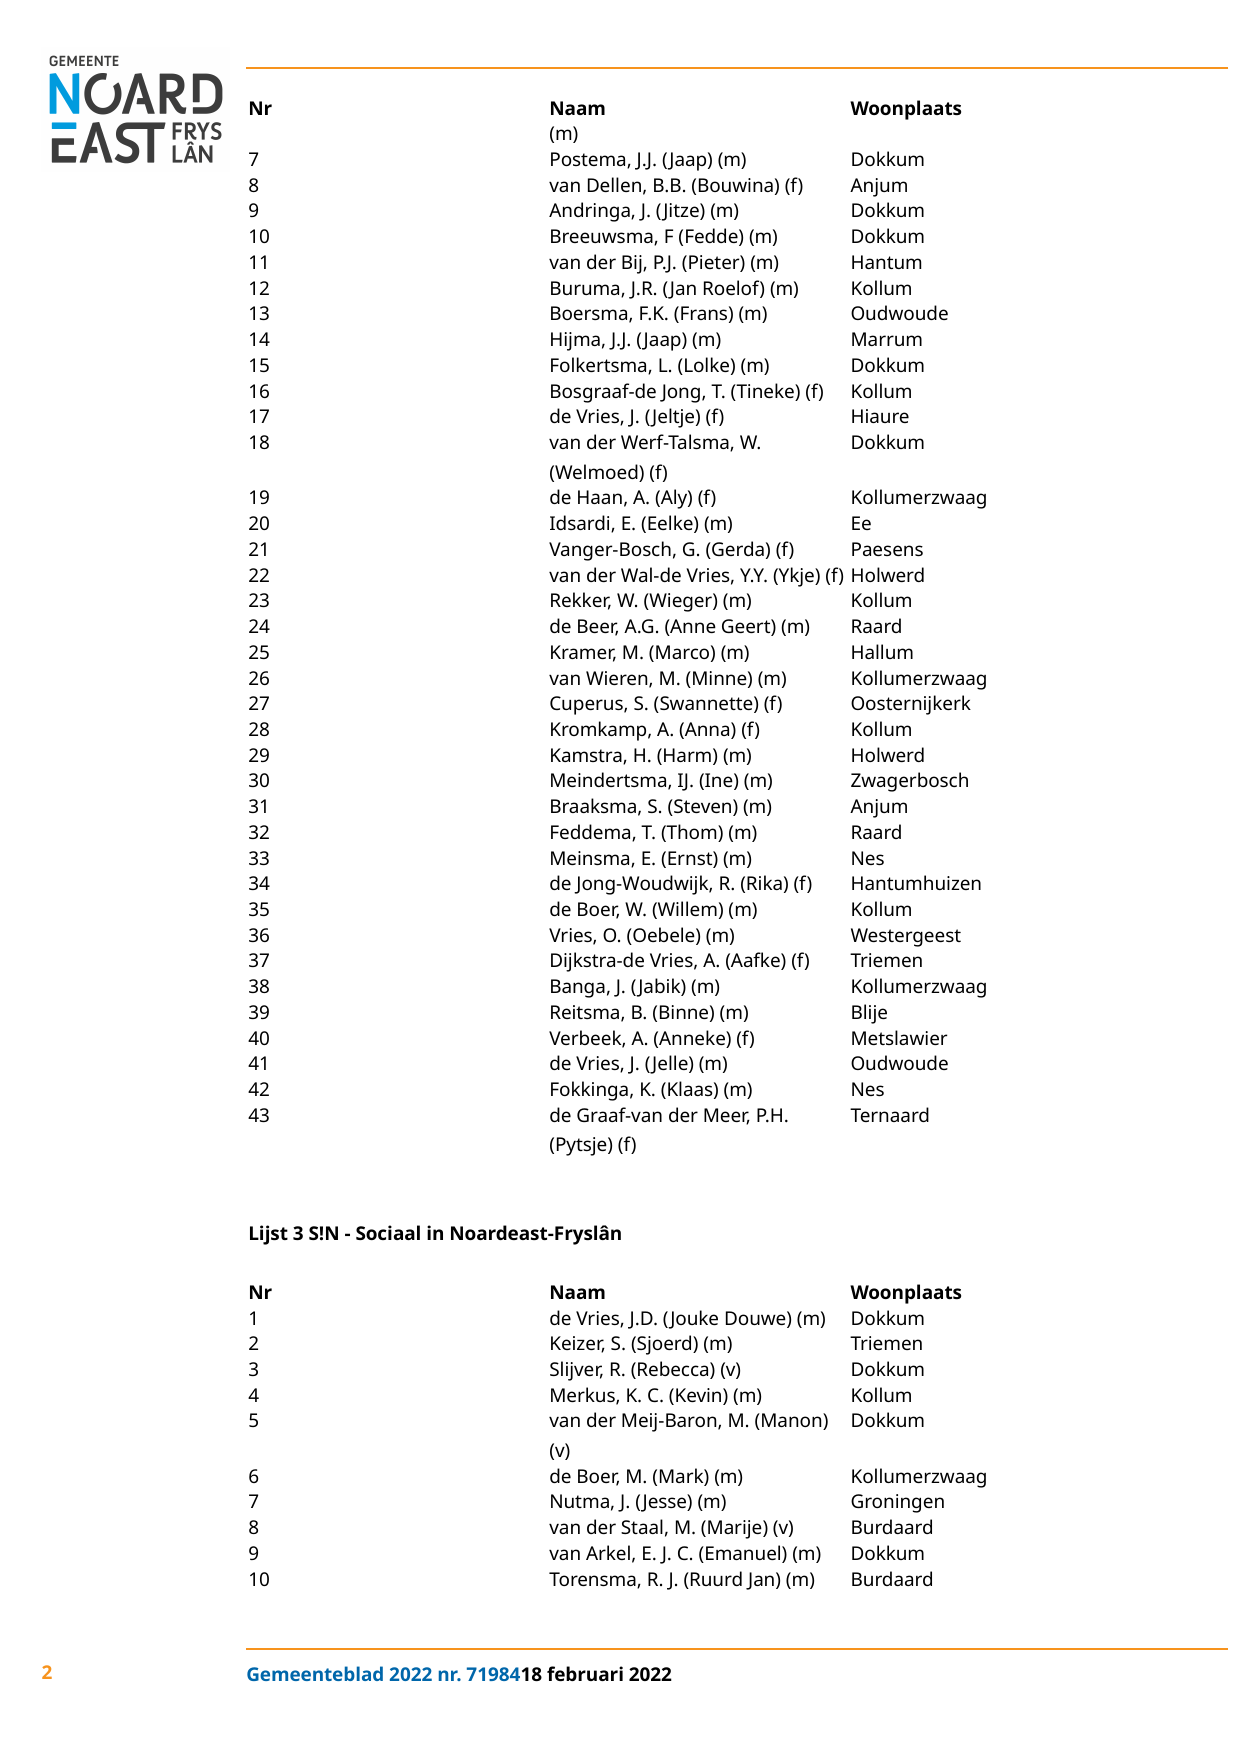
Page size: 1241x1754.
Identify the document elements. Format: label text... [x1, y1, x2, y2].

table_cell (m) [549, 121, 850, 146]
table_cell Kollumerzwaag [850, 665, 1152, 690]
table_cell 32 [248, 819, 549, 845]
table_cell Dokkum [850, 1408, 1152, 1463]
table_cell Postema, J.J. (Jaap) (m) [549, 146, 850, 172]
table_cell Kamstra, H. (Harm) (m) [549, 742, 850, 768]
table_cell Dokkum [850, 429, 1152, 484]
table_cell Triemen [850, 1331, 1152, 1356]
table_cell 26 [248, 665, 549, 690]
table_cell van der Staal, M. (Marije) (v) [549, 1515, 850, 1540]
table_header Woonplaats [850, 1279, 1152, 1305]
table_cell Nes [850, 1076, 1152, 1102]
table_cell Oudwoude [850, 1051, 1152, 1076]
table_cell Dokkum [850, 224, 1152, 249]
table_cell de Boer, M. (Mark) (m) [549, 1463, 850, 1489]
table_cell Dokkum [850, 1540, 1152, 1566]
table_cell de Vries, J. (Jelle) (m) [549, 1051, 850, 1076]
table_cell Torensma, R. J. (Ruurd Jan) (m) [549, 1566, 850, 1592]
table_header Nr [248, 1279, 549, 1305]
table_cell 13 [248, 301, 549, 326]
table_cell Zwagerbosch [850, 768, 1152, 793]
table_cell Rekker, W. (Wieger) (m) [549, 588, 850, 613]
table_cell Dokkum [850, 146, 1152, 172]
table_cell 18 [248, 429, 549, 484]
table_cell 1 [248, 1305, 549, 1331]
table_cell Nes [850, 845, 1152, 871]
table_cell 42 [248, 1076, 549, 1102]
table_header Naam [549, 1279, 850, 1305]
table_cell Burdaard [850, 1515, 1152, 1540]
table_cell van der Meij-Baron, M. (Manon) (v) [549, 1408, 850, 1463]
table_cell Nutma, J. (Jesse) (m) [549, 1489, 850, 1514]
table_cell 3 [248, 1356, 549, 1382]
table_cell Breeuwsma, F (Fedde) (m) [549, 224, 850, 249]
table_cell 14 [248, 326, 549, 352]
table_cell Reitsma, B. (Binne) (m) [549, 999, 850, 1025]
table_cell 15 [248, 352, 549, 378]
table_cell Anjum [850, 793, 1152, 819]
table_cell Holwerd [850, 742, 1152, 768]
table_cell Hiaure [850, 404, 1152, 429]
table_cell Hantum [850, 249, 1152, 275]
table_cell 16 [248, 378, 549, 403]
table_cell de Vries, J. (Jeltje) (f) [549, 404, 850, 429]
table_cell 38 [248, 974, 549, 999]
table_header Woonplaats [850, 95, 1152, 121]
table_cell 5 [248, 1408, 549, 1463]
table_cell Raard [850, 819, 1152, 845]
table_cell Paesens [850, 536, 1152, 562]
table_cell 8 [248, 1515, 549, 1540]
table_cell Holwerd [850, 562, 1152, 587]
table_cell Merkus, K. C. (Kevin) (m) [549, 1382, 850, 1408]
table_cell Ee [850, 510, 1152, 536]
table_cell 17 [248, 404, 549, 429]
table_cell Oudwoude [850, 301, 1152, 326]
table_cell de Jong-Woudwijk, R. (Rika) (f) [549, 871, 850, 896]
table_cell 43 [248, 1102, 549, 1157]
table_cell 37 [248, 948, 549, 973]
table_cell 19 [248, 485, 549, 510]
table_cell 23 [248, 588, 549, 613]
table_cell Groningen [850, 1489, 1152, 1514]
table_cell Marrum [850, 326, 1152, 352]
table_cell Boersma, F.K. (Frans) (m) [549, 301, 850, 326]
table_cell 11 [248, 249, 549, 275]
table_cell Feddema, T. (Thom) (m) [549, 819, 850, 845]
table_cell de Boer, W. (Willem) (m) [549, 896, 850, 922]
table_cell 30 [248, 768, 549, 793]
table_cell Kollum [850, 716, 1152, 742]
table_cell 7 [248, 146, 549, 172]
table_cell Idsardi, E. (Eelke) (m) [549, 510, 850, 536]
table_cell 25 [248, 639, 549, 665]
table_cell 36 [248, 922, 549, 948]
table_cell [248, 121, 549, 146]
table_cell van Arkel, E. J. C. (Emanuel) (m) [549, 1540, 850, 1566]
table_cell Kollum [850, 896, 1152, 922]
table_cell 41 [248, 1051, 549, 1076]
table_cell 9 [248, 1540, 549, 1566]
table_cell Dokkum [850, 1356, 1152, 1382]
table_cell Raard [850, 613, 1152, 639]
table_cell Kollumerzwaag [850, 974, 1152, 999]
table_cell 33 [248, 845, 549, 871]
table_cell Vries, O. (Oebele) (m) [549, 922, 850, 948]
table_cell Kramer, M. (Marco) (m) [549, 639, 850, 665]
table_header Nr [248, 95, 549, 121]
table_cell 27 [248, 690, 549, 716]
table_cell Keizer, S. (Sjoerd) (m) [549, 1331, 850, 1356]
table_cell Dokkum [850, 198, 1152, 223]
table_cell van Wieren, M. (Minne) (m) [549, 665, 850, 690]
table_cell Andringa, J. (Jitze) (m) [549, 198, 850, 223]
table_cell Oosternijkerk [850, 690, 1152, 716]
table_cell Buruma, J.R. (Jan Roelof) (m) [549, 275, 850, 301]
table_cell Slijver, R. (Rebecca) (v) [549, 1356, 850, 1382]
table_cell Anjum [850, 172, 1152, 198]
table_cell Hijma, J.J. (Jaap) (m) [549, 326, 850, 352]
table_cell Dokkum [850, 1305, 1152, 1331]
table_cell 40 [248, 1025, 549, 1051]
table_cell Dijkstra-de Vries, A. (Aafke) (f) [549, 948, 850, 973]
table_cell 8 [248, 172, 549, 198]
text Lijst 3 S!N - Sociaal in Noardeast-Fryslân [248, 1220, 1152, 1246]
table_cell 21 [248, 536, 549, 562]
table_cell 7 [248, 1489, 549, 1514]
table_cell Bosgraaf-de Jong, T. (Tineke) (f) [549, 378, 850, 403]
table_cell Dokkum [850, 352, 1152, 378]
table_cell de Vries, J.D. (Jouke Douwe) (m) [549, 1305, 850, 1331]
table_cell Cuperus, S. (Swannette) (f) [549, 690, 850, 716]
table_cell 24 [248, 613, 549, 639]
table_cell 4 [248, 1382, 549, 1408]
table_cell Hantumhuizen [850, 871, 1152, 896]
table_cell Meindertsma, IJ. (Ine) (m) [549, 768, 850, 793]
table_cell Burdaard [850, 1566, 1152, 1592]
table_cell 28 [248, 716, 549, 742]
table_cell Fokkinga, K. (Klaas) (m) [549, 1076, 850, 1102]
table_cell Kollumerzwaag [850, 1463, 1152, 1489]
table_cell Blije [850, 999, 1152, 1025]
table_cell Kollum [850, 275, 1152, 301]
table_cell Folkertsma, L. (Lolke) (m) [549, 352, 850, 378]
table_cell 31 [248, 793, 549, 819]
table_cell Ternaard [850, 1102, 1152, 1157]
table_cell Kollumerzwaag [850, 485, 1152, 510]
table_cell Braaksma, S. (Steven) (m) [549, 793, 850, 819]
table_cell Vanger-Bosch, G. (Gerda) (f) [549, 536, 850, 562]
table_cell 12 [248, 275, 549, 301]
table_cell 29 [248, 742, 549, 768]
table_cell Verbeek, A. (Anneke) (f) [549, 1025, 850, 1051]
table_cell 22 [248, 562, 549, 587]
table_cell 34 [248, 871, 549, 896]
table_cell 35 [248, 896, 549, 922]
table_cell 39 [248, 999, 549, 1025]
table_cell 2 [248, 1331, 549, 1356]
table_cell Meinsma, E. (Ernst) (m) [549, 845, 850, 871]
table_cell Metslawier [850, 1025, 1152, 1051]
table_cell Hallum [850, 639, 1152, 665]
table_cell van der Werf-Talsma, W. (Welmoed) (f) [549, 429, 850, 484]
table_cell van der Bij, P.J. (Pieter) (m) [549, 249, 850, 275]
table_cell 6 [248, 1463, 549, 1489]
table_header Naam [549, 95, 850, 121]
table_cell Kollum [850, 588, 1152, 613]
table_cell van Dellen, B.B. (Bouwina) (f) [549, 172, 850, 198]
table_cell [850, 121, 1152, 146]
table_cell de Haan, A. (Aly) (f) [549, 485, 850, 510]
table_cell 10 [248, 224, 549, 249]
table_cell Westergeest [850, 922, 1152, 948]
table_cell Kromkamp, A. (Anna) (f) [549, 716, 850, 742]
table_cell Triemen [850, 948, 1152, 973]
table_cell 9 [248, 198, 549, 223]
table_cell de Graaf-van der Meer, P.H. (Pytsje) (f) [549, 1102, 850, 1157]
picture [41, 47, 231, 172]
table_cell van der Wal-de Vries, Y.Y. (Ykje) (f) [549, 562, 850, 587]
table_cell 10 [248, 1566, 549, 1592]
table_cell Kollum [850, 378, 1152, 403]
table_cell 20 [248, 510, 549, 536]
table_cell Kollum [850, 1382, 1152, 1408]
table_cell Banga, J. (Jabik) (m) [549, 974, 850, 999]
table_cell de Beer, A.G. (Anne Geert) (m) [549, 613, 850, 639]
